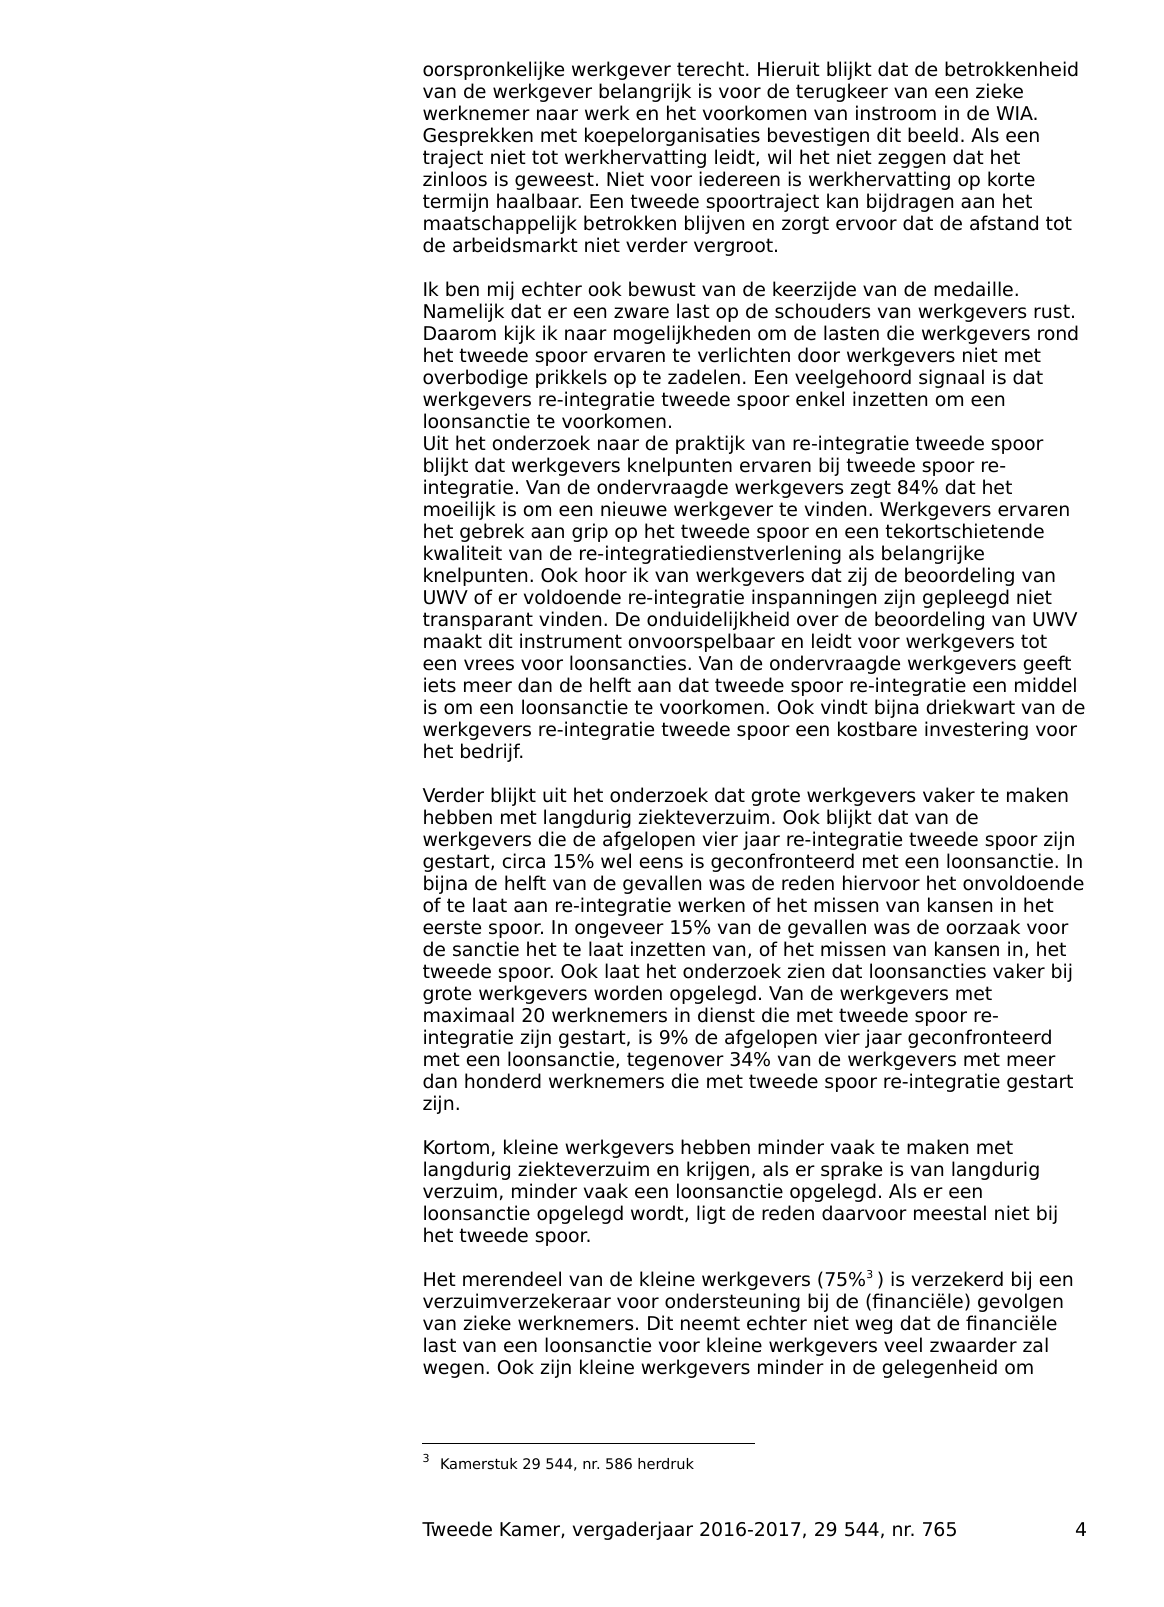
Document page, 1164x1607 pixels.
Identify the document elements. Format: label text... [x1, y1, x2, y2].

text Uit het onderzoek naar de praktijk van re-integratie tweede spoor blijkt dat werkgevers knelpunten ervaren bij tweede spoor re-integratie. Van de ondervraagde werkgevers zegt 84% dat het moeilijk is om een nieuwe werkgever te vinden. Werkgevers ervaren het gebrek aan grip op het tweede spoor en een tekortschietende kwaliteit van de re-integratiedienstverlening als belangrijke knelpunten. Ook hoor ik van werkgevers dat zij de beoordeling van UWV of er voldoende re-integratie inspanningen zijn gepleegd niet transparant vinden. De onduidelijkheid over de beoordeling van UWV maakt dit instrument onvoorspelbaar en leidt voor werkgevers tot een vrees voor loonsancties. Van de ondervraagde werkgevers geeft iets meer dan de helft aan dat tweede spoor re-integratie een middel is om een loonsanctie te voorkomen. Ook vindt bijna driekwart van de werkgevers re-integratie tweede spoor een kostbare investering voor het bedrijf. [422, 433, 1087, 763]
text Het merendeel van de kleine werkgevers (75%) is verzekerd bij een verzuimverzekeraar voor ondersteuning bij de (financiële) gevolgen van zieke werknemers. Dit neemt echter niet weg dat de financiële last van een loonsanctie voor kleine werkgevers veel zwaarder zal wegen. Ook zijn kleine werkgevers minder in de gelegenheid om [422, 1269, 1087, 1379]
text Ik ben mij echter ook bewust van de keerzijde van de medaille. Namelijk dat er een zware last op de schouders van werkgevers rust. Daarom kijk ik naar mogelijkheden om de lasten die werkgevers rond het tweede spoor ervaren te verlichten door werkgevers niet met overbodige prikkels op te zadelen. Een veelgehoord signaal is dat werkgevers re-integratie tweede spoor enkel inzetten om een loonsanctie te voorkomen. [422, 279, 1087, 433]
text Kamerstuk 29 544, nr. 586 herdruk [422, 1452, 1087, 1474]
text oorspronkelijke werkgever terecht. Hieruit blijkt dat de betrokkenheid van de werkgever belangrijk is voor de terugkeer van een zieke werknemer naar werk en het voorkomen van instroom in de WIA. Gesprekken met koepelorganisaties bevestigen dit beeld. Als een traject niet tot werkhervatting leidt, wil het niet zeggen dat het zinloos is geweest. Niet voor iedereen is werkhervatting op korte termijn haalbaar. Een tweede spoortraject kan bijdragen aan het maatschappelijk betrokken blijven en zorgt ervoor dat de afstand tot de arbeidsmarkt niet verder vergroot. [422, 59, 1087, 257]
text Kortom, kleine werkgevers hebben minder vaak te maken met langdurig ziekteverzuim en krijgen, als er sprake is van langdurig verzuim, minder vaak een loonsanctie opgelegd. Als er een loonsanctie opgelegd wordt, ligt de reden daarvoor meestal niet bij het tweede spoor. [422, 1137, 1087, 1247]
text Verder blijkt uit het onderzoek dat grote werkgevers vaker te maken hebben met langdurig ziekteverzuim. Ook blijkt dat van de werkgevers die de afgelopen vier jaar re-integratie tweede spoor zijn gestart, circa 15% wel eens is geconfronteerd met een loonsanctie. In bijna de helft van de gevallen was de reden hiervoor het onvoldoende of te laat aan re-integratie werken of het missen van kansen in het eerste spoor. In ongeveer 15% van de gevallen was de oorzaak voor de sanctie het te laat inzetten van, of het missen van kansen in, het tweede spoor. Ook laat het onderzoek zien dat loonsancties vaker bij grote werkgevers worden opgelegd. Van de werkgevers met maximaal 20 werknemers in dienst die met tweede spoor re-integratie zijn gestart, is 9% de afgelopen vier jaar geconfronteerd met een loonsanctie, tegenover 34% van de werkgevers met meer dan honderd werknemers die met tweede spoor re-integratie gestart zijn. [422, 785, 1087, 1114]
